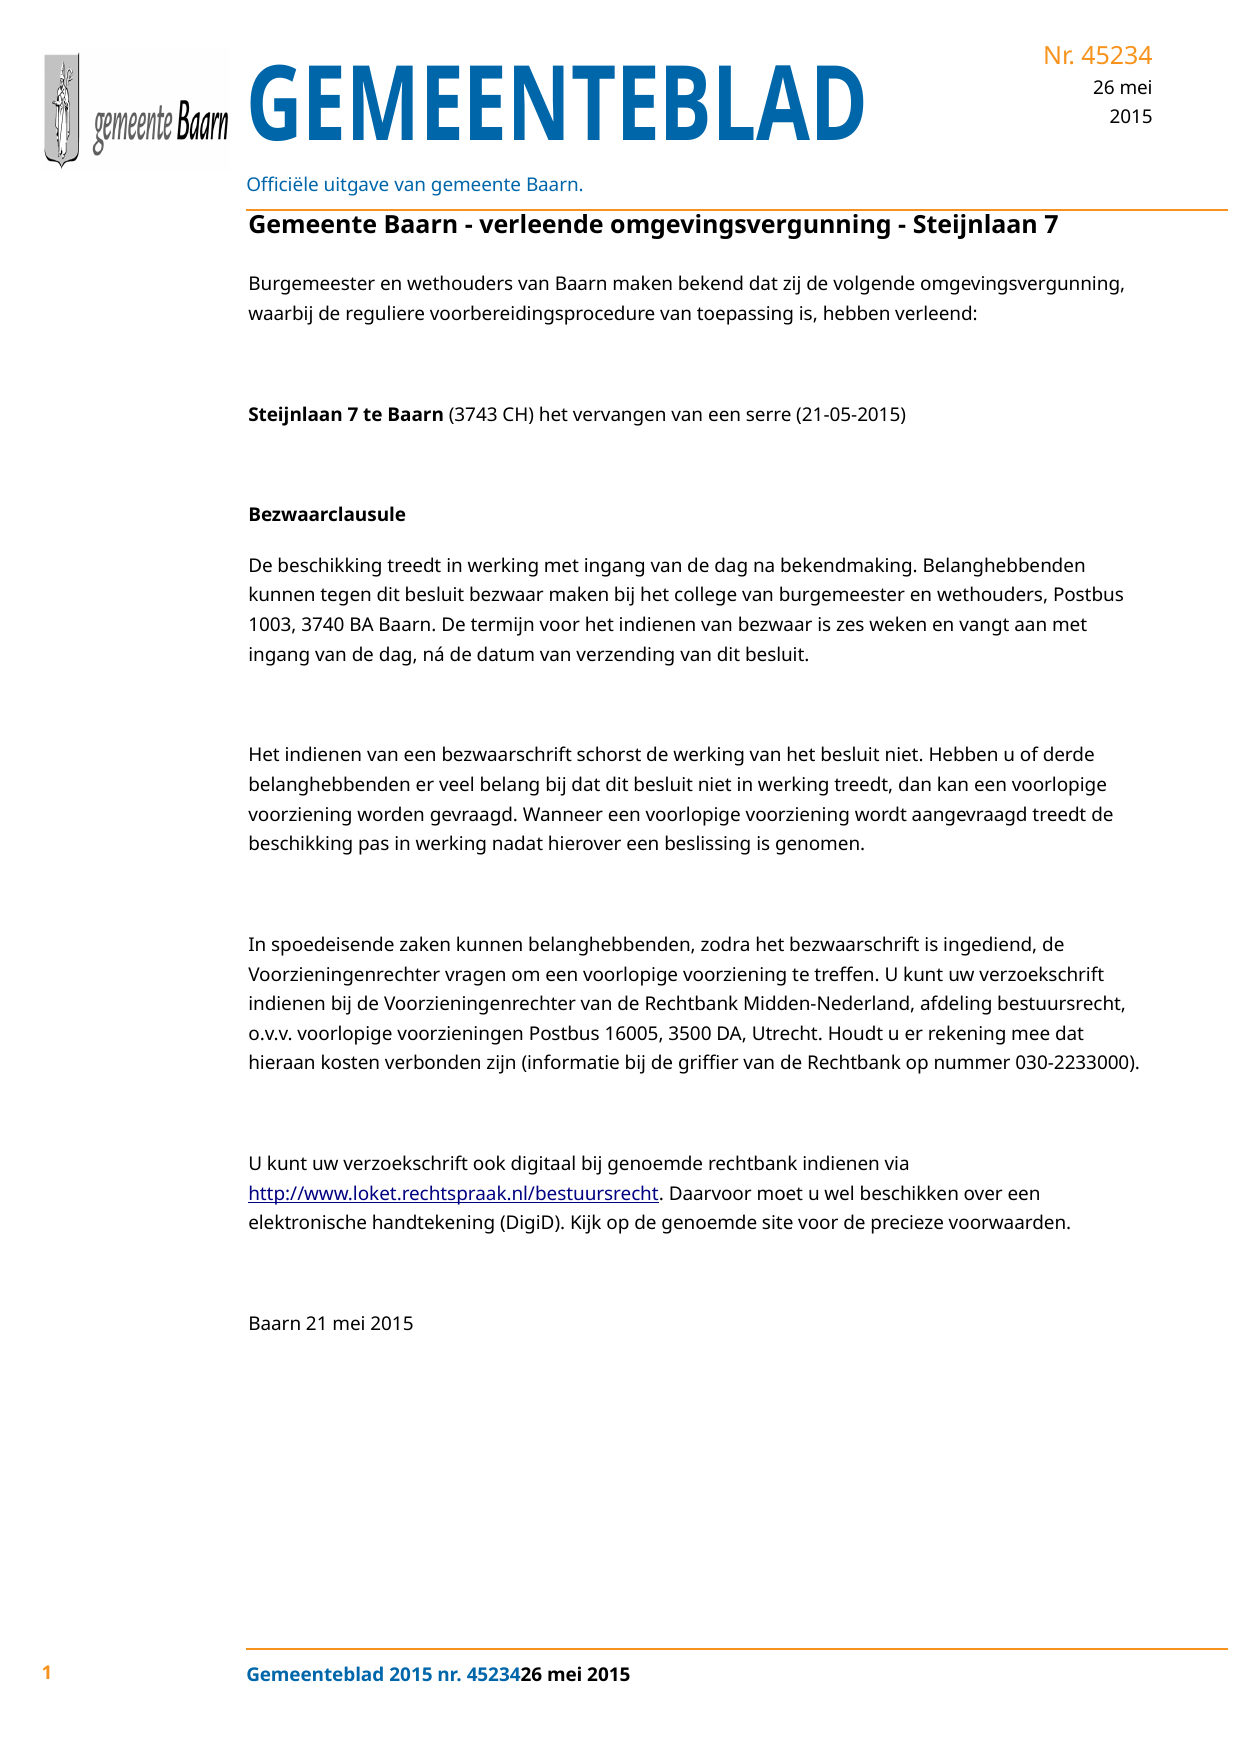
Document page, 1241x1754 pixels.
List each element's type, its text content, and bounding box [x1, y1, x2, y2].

text Baarn 21 mei 2015 [248, 1310, 1152, 1336]
picture [41, 47, 231, 172]
text Bezwaarclausule [248, 502, 1152, 527]
text Het indienen van een bezwaarschrift schorst de werking van het besluit niet. Hebben u of derde belanghebbenden er veel belang bij dat dit besluit niet in werking treedt, dan kan een voorlopige voorziening worden gevraagd. Wanneer een voorlopige voorziening wordt aangevraagd treedt de beschikking pas in werking nadat hierover een beslissing is genomen. [248, 742, 1152, 856]
text Burgemeester en wethouders van Baarn maken bekend dat zij de volgende omgevingsvergunning, waarbij de reguliere voorbereidingsprocedure van toepassing is, hebben verleend: [248, 270, 1152, 326]
text U kunt uw verzoekschrift ook digitaal bij genoemde rechtbank indienen via http://www.loket.rechtspraak.nl/bestuursrecht. Daarvoor moet u wel beschikken over een elektronische handtekening (DigiD). Kijk op de genoemde site voor de precieze voorwaarden. [248, 1150, 1152, 1235]
text In spoedeisende zaken kunnen belanghebbenden, zodra het bezwaarschrift is ingediend, de Voorzieningenrechter vragen om een voorlopige voorziening te treffen. U kunt uw verzoekschrift indienen bij de Voorzieningenrechter van de Rechtbank Midden-Nederland, afdeling bestuursrecht, o.v.v. voorlopige voorzieningen Postbus 16005, 3500 DA, Utrecht. Houdt u er rekening mee dat hieraan kosten verbonden zijn (informatie bij de griffier van de Rechtbank op nummer 030-2233000). [248, 931, 1152, 1075]
text Steijnlaan 7 te Baarn (3743 CH) het vervangen van een serre (21-05-2015) [248, 401, 1152, 426]
text De beschikking treedt in werking met ingang van de dag na bekendmaking. Belanghebbenden kunnen tegen dit besluit bezwaar maken bij het college van burgemeester en wethouders, Postbus 1003, 3740 BA Baarn. De termijn voor het indienen van bezwaar is zes weken en vangt aan met ingang van de dag, ná de datum van verzending van dit besluit. [248, 552, 1152, 666]
text Gemeente Baarn - verleende omgevingsvergunning - Steijnlaan 7 [248, 211, 1152, 241]
